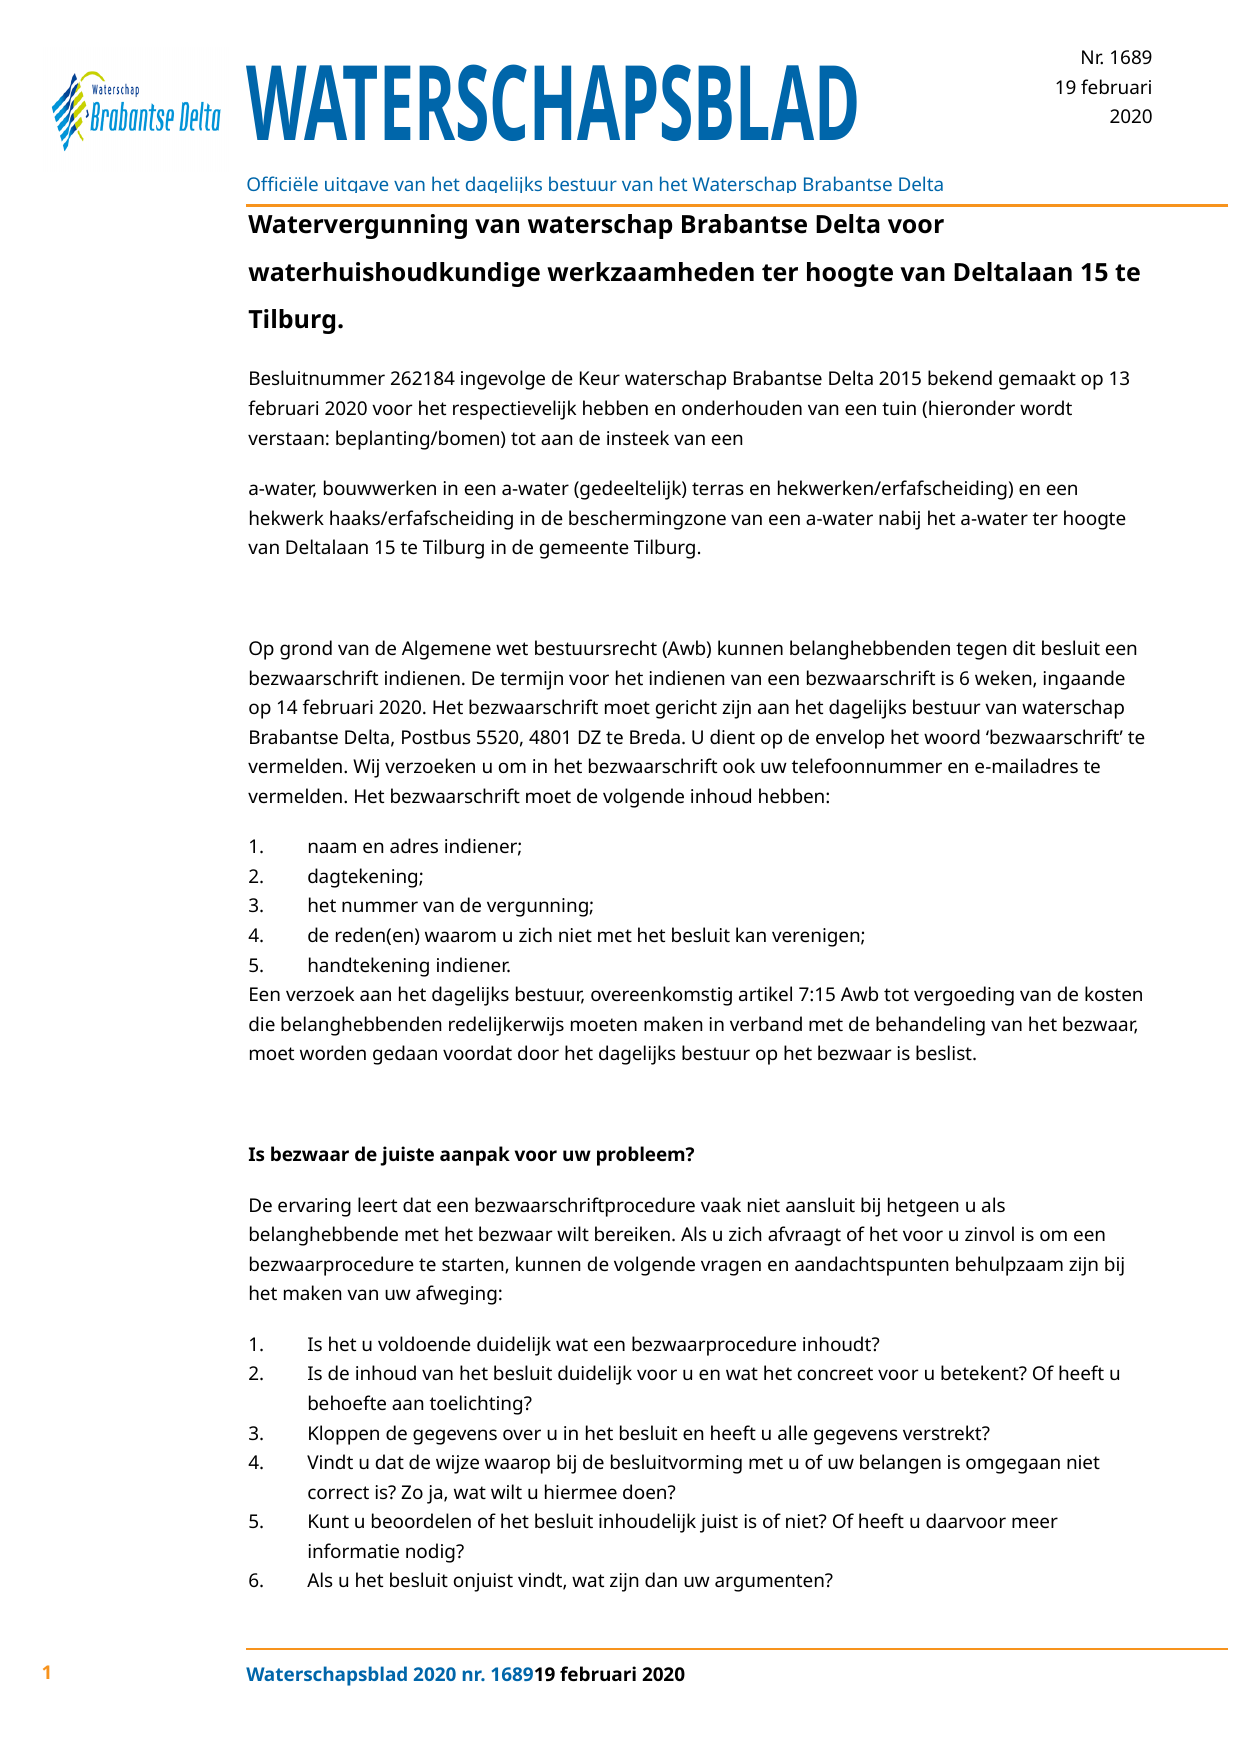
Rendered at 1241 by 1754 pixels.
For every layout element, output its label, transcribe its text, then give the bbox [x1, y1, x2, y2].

text De ervaring leert dat een bezwaarschriftprocedure vaak niet aansluit bij hetgeen u als belanghebbende met het bezwaar wilt bereiken. Als u zich afvraagt of het voor u zinvol is om een bezwaarprocedure te starten, kunnen de volgende vragen en aandachtspunten behulpzaam zijn bij het maken van uw afweging: [248, 1192, 1152, 1306]
list Is de inhoud van het besluit duidelijk voor u en wat het concreet voor u betekent? Of heeft u behoefte aan toelichting? [248, 1361, 1152, 1416]
text Een verzoek aan het dagelijks bestuur, overeenkomstig artikel 7:15 Awb tot vergoeding van de kosten die belanghebbenden redelijkerwijs moeten maken in verband met de behandeling van het bezwaar, moet worden gedaan voordat door het dagelijks bestuur op het bezwaar is beslist. [248, 981, 1152, 1066]
text Watervergunning van waterschap Brabantse Delta voor waterhuishoudkundige werkzaamheden ter hoogte van Deltalaan 15 te Tilburg. [248, 207, 1152, 336]
list Kunt u beoordelen of het besluit inhoudelijk juist is of niet? Of heeft u daarvoor meer informatie nodig? [248, 1508, 1152, 1564]
list Als u het besluit onjuist vindt, wat zijn dan uw argumenten? [248, 1568, 1152, 1593]
text Besluitnummer 262184 ingevolge de Keur waterschap Brabantse Delta 2015 bekend gemaakt op 13 februari 2020 voor het respectievelijk hebben en onderhouden van een tuin (hieronder wordt verstaan: beplanting/bomen) tot aan de insteek van een [248, 366, 1152, 450]
list naam en adres indiener; [248, 833, 1152, 859]
text a-water, bouwwerken in een a-water (gedeeltelijk) terras en hekwerken/erfafscheiding) en een hekwerk haaks/erfafscheiding in de beschermingzone van een a-water nabij het a-water ter hoogte van Deltalaan 15 te Tilburg in de gemeente Tilburg. [248, 475, 1152, 560]
list handtekening indiener. [248, 952, 1152, 977]
list de reden(en) waarom u zich niet met het besluit kan verenigen; [248, 922, 1152, 948]
picture [41, 47, 231, 172]
list Kloppen de gegevens over u in het besluit en heeft u alle gegevens verstrekt? [248, 1420, 1152, 1445]
list Vindt u dat de wijze waarop bij de besluitvorming met u of uw belangen is omgegaan niet correct is? Zo ja, wat wilt u hiermee doen? [248, 1449, 1152, 1504]
list het nummer van de vergunning; [248, 893, 1152, 918]
text Op grond van de Algemene wet bestuursrecht (Awb) kunnen belanghebbenden tegen dit besluit een bezwaarschrift indienen. De termijn voor het indienen van een bezwaarschrift is 6 weken, ingaande op 14 februari 2020. Het bezwaarschrift moet gericht zijn aan het dagelijks bestuur van waterschap Brabantse Delta, Postbus 5520, 4801 DZ te Breda. U dient op de envelop het woord ‘bezwaarschrift’ te vermelden. Wij verzoeken u om in het bezwaarschrift ook uw telefoonnummer en e‑mailadres te vermelden. Het bezwaarschrift moet de volgende inhoud hebben: [248, 635, 1152, 809]
list dagtekening; [248, 863, 1152, 889]
list Is het u voldoende duidelijk wat een bezwaarprocedure inhoudt? [248, 1331, 1152, 1357]
text Is bezwaar de juiste aanpak voor uw probleem? [248, 1141, 1152, 1167]
